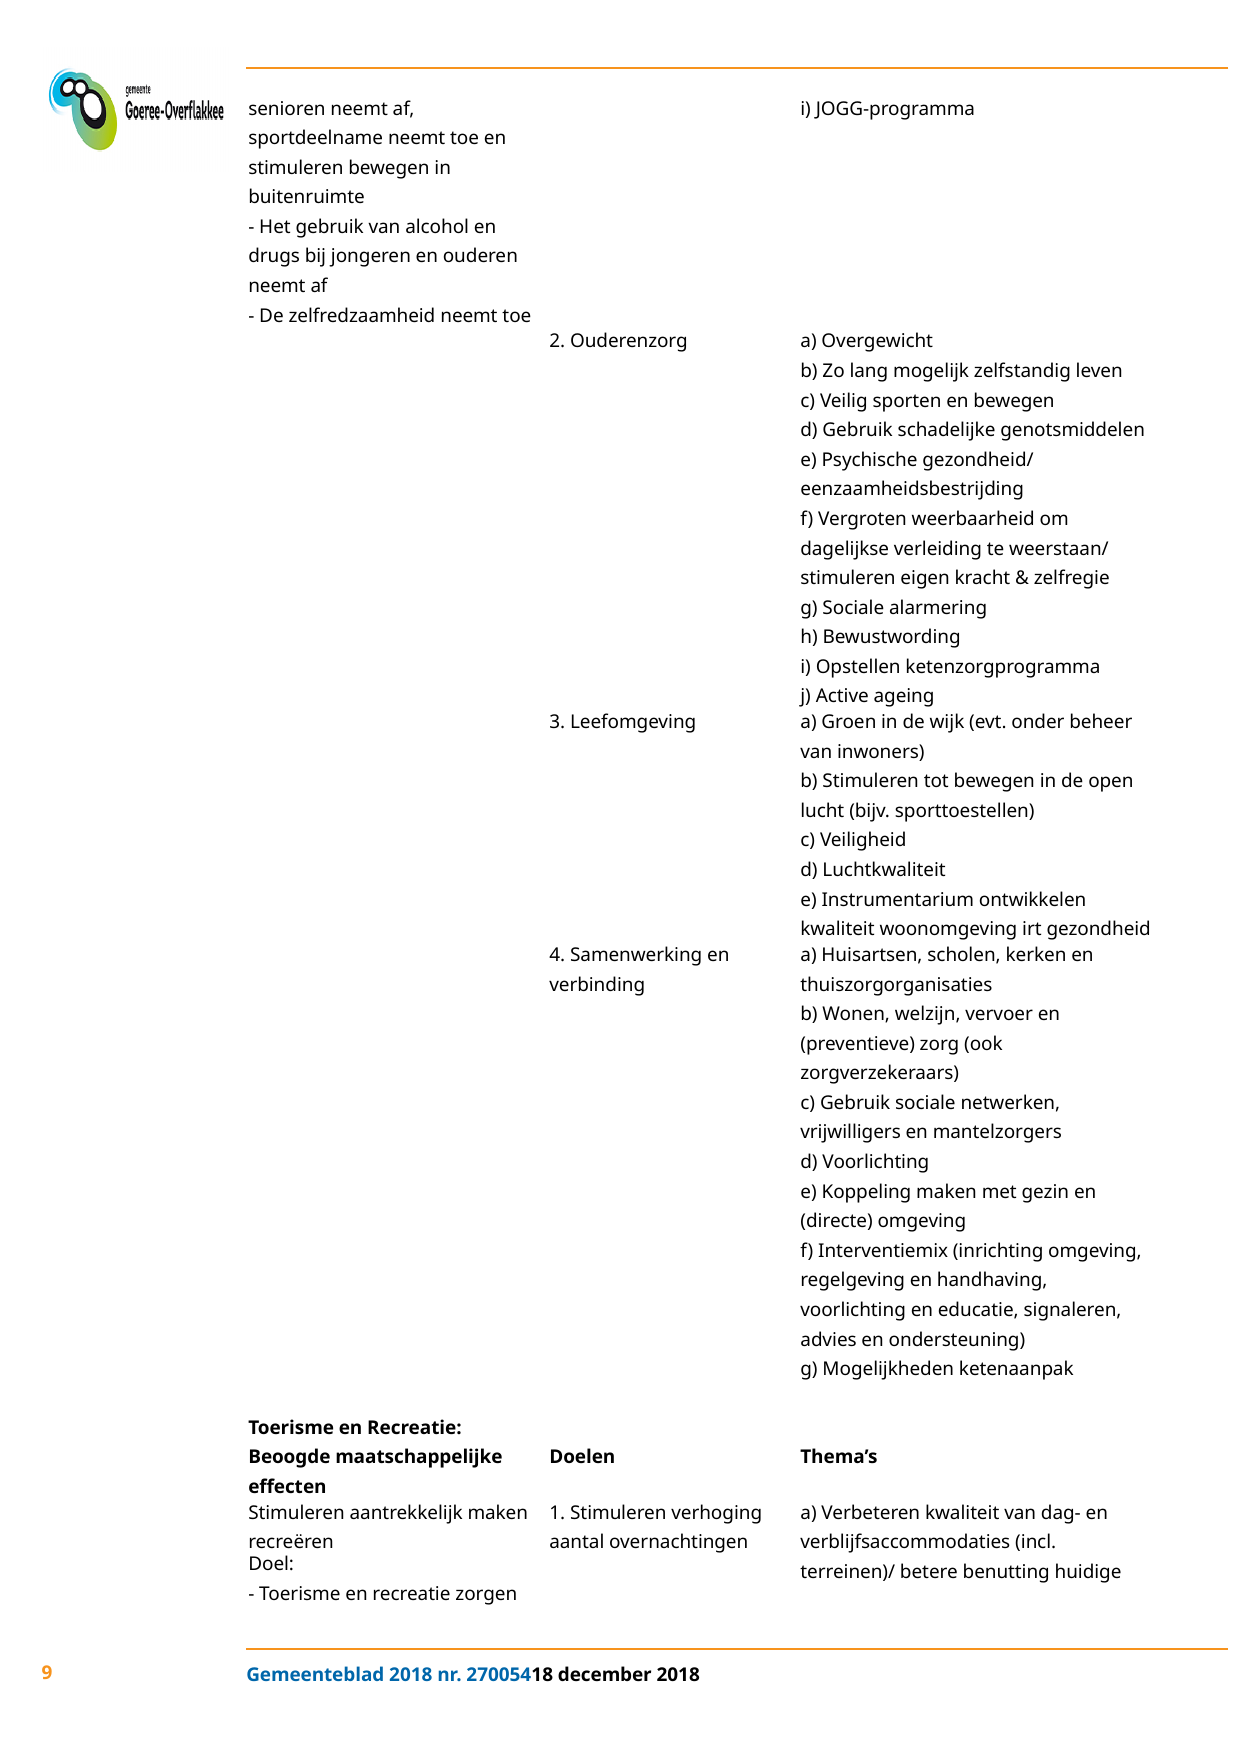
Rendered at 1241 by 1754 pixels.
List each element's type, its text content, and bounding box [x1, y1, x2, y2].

table_cell 3. Leefomgeving [549, 708, 800, 941]
table_cell 2. Ouderenzorg [549, 328, 800, 708]
table_cell 1. Stimuleren verhoging aantal overnachtingen [549, 1499, 800, 1606]
table_cell a) Verbeteren kwaliteit van dag- en verblijfsaccommodaties (incl. terreinen)/ betere benutting huidige [800, 1499, 1152, 1606]
table_cell i) JOGG-programma [800, 95, 1152, 328]
table_cell 4. Samenwerking en verbinding [549, 941, 800, 1381]
table_cell [549, 95, 800, 328]
table_cell Stimuleren aantrekkelijk maken recreëren Doel: - Toerisme en recreatie zorgen [248, 1499, 549, 1606]
table_header Beoogde maatschappelijke effecten [248, 1444, 549, 1499]
table_header Doelen [549, 1444, 800, 1499]
table_cell [248, 941, 549, 1381]
table_cell [248, 708, 549, 941]
table_cell a) Huisartsen, scholen, kerken en thuiszorgorganisaties b) Wonen, welzijn, vervoer en (preventieve) zorg (ook zorgverzekeraars) c) Gebruik sociale netwerken, vrijwilligers en mantelzorgers d) Voorlichting e) Koppeling maken met gezin en (directe) omgeving f) Interventiemix (inrichting omgeving, regelgeving en handhaving, voorlichting en educatie, signaleren, advies en ondersteuning) g) Mogelijkheden ketenaanpak [800, 941, 1152, 1381]
text Toerisme en Recreatie: [248, 1414, 1152, 1439]
table_cell a) Groen in de wijk (evt. onder beheer van inwoners) b) Stimuleren tot bewegen in de open lucht (bijv. sporttoestellen) c) Veiligheid d) Luchtkwaliteit e) Instrumentarium ontwikkelen kwaliteit woonomgeving irt gezondheid [800, 708, 1152, 941]
picture [41, 47, 231, 172]
table_cell senioren neemt af, sportdeelname neemt toe en stimuleren bewegen in buitenruimte - Het gebruik van alcohol en drugs bij jongeren en ouderen neemt af - De zelfredzaamheid neemt toe [248, 95, 549, 328]
table_header Thema’s [800, 1444, 1152, 1499]
table_cell [248, 328, 549, 708]
table_cell a) Overgewicht b) Zo lang mogelijk zelfstandig leven c) Veilig sporten en bewegen d) Gebruik schadelijke genotsmiddelen e) Psychische gezondheid/ eenzaamheidsbestrijding f) Vergroten weerbaarheid om dagelijkse verleiding te weerstaan/ stimuleren eigen kracht & zelfregie g) Sociale alarmering h) Bewustwording i) Opstellen ketenzorgprogramma j) Active ageing [800, 328, 1152, 708]
